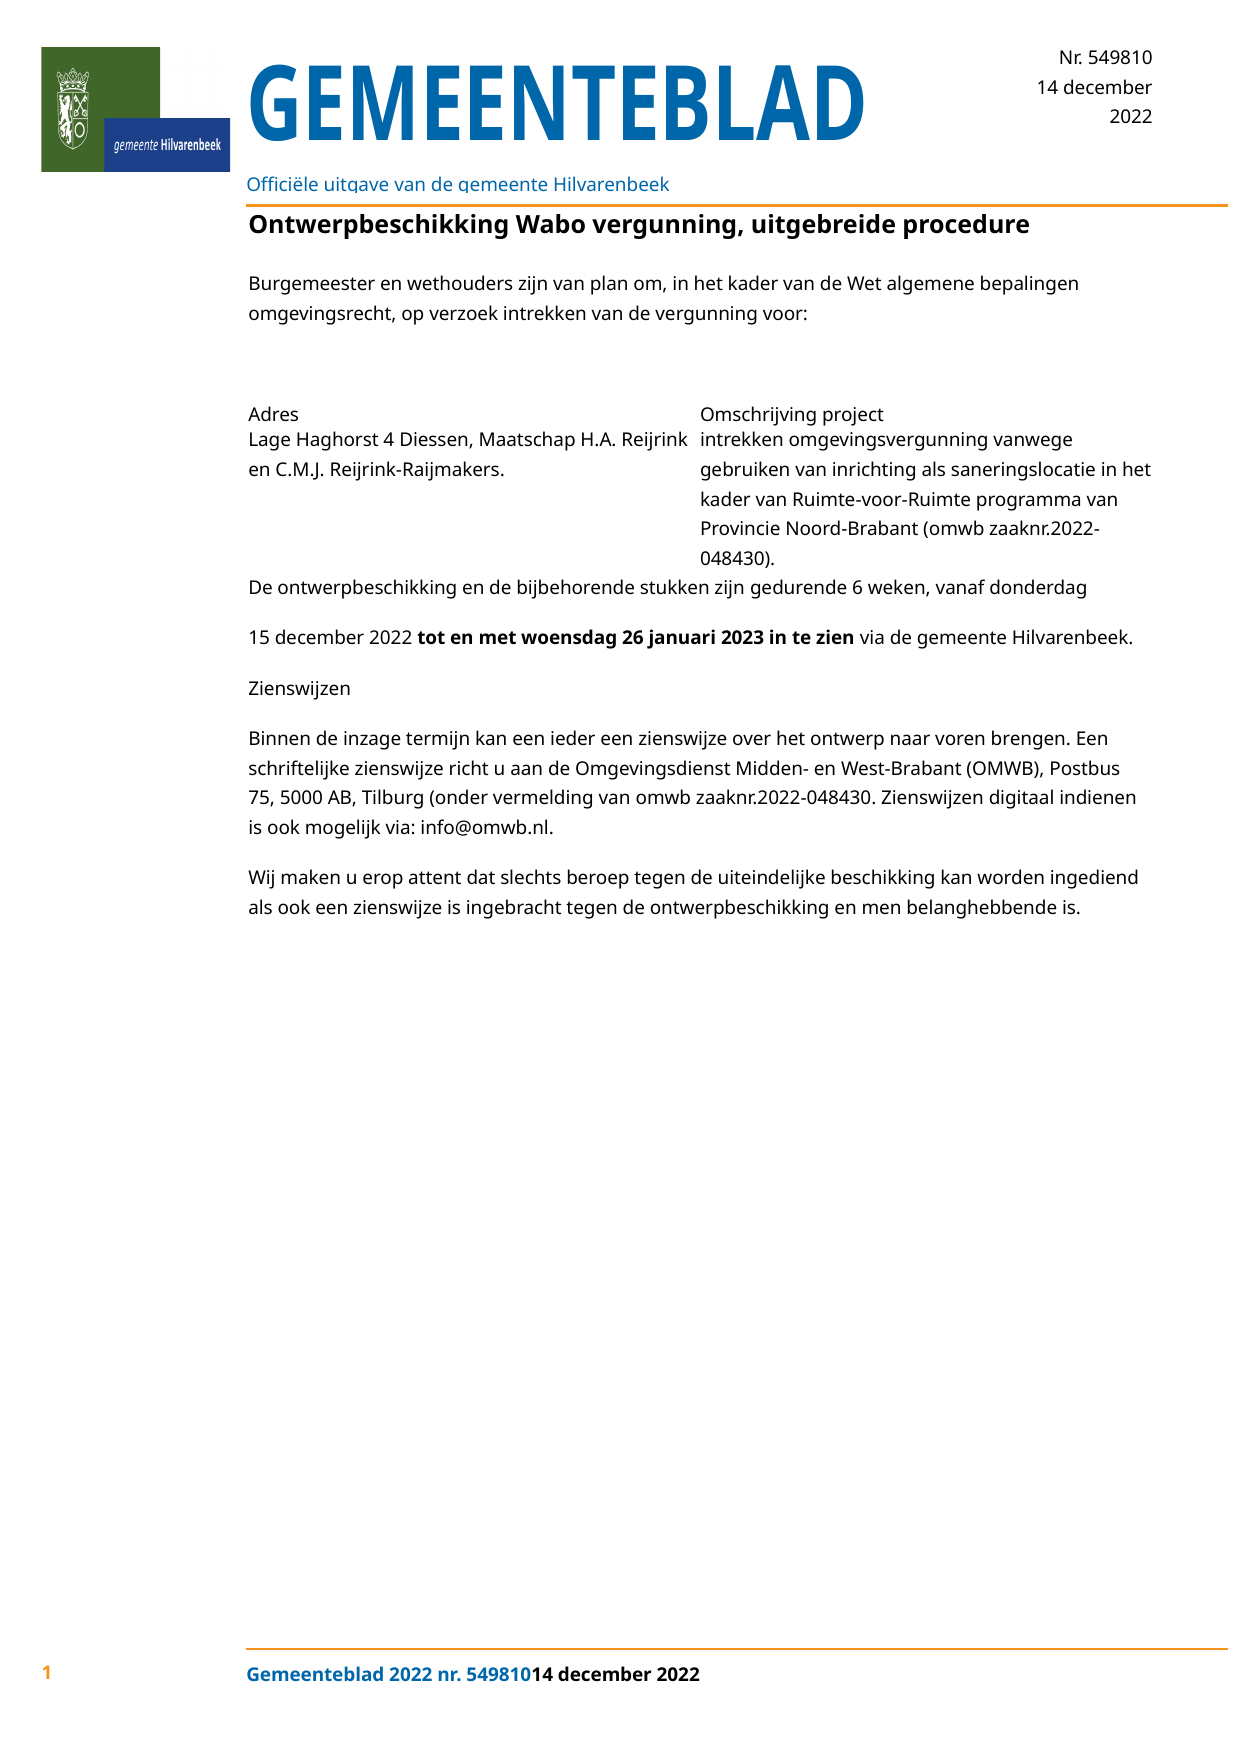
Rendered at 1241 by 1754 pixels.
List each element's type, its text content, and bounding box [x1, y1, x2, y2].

table_header Adres [248, 401, 700, 427]
table_cell intrekken omgevingsvergunning vanwege gebruiken van inrichting als saneringslocatie in het kader van Ruimte-voor-Ruimte programma van Provincie Noord-Brabant (omwb zaaknr.2022-048430). [700, 427, 1152, 571]
text Wij maken u erop attent dat slechts beroep tegen de uiteindelijke beschikking kan worden ingediend als ook een zienswijze is ingebracht tegen de ontwerpbeschikking en men belanghebbende is. [248, 864, 1152, 919]
picture [41, 47, 231, 172]
table_cell Lage Haghorst 4 Diessen, Maatschap H.A. Reijrink en C.M.J. Reijrink-Raijmakers. [248, 427, 700, 571]
text 15 december 2022 tot en met woensdag 26 januari 2023 in te zien via de gemeente Hilvarenbeek. [248, 624, 1152, 650]
text Zienswijzen [248, 675, 1152, 700]
text Binnen de inzage termijn kan een ieder een zienswijze over het ontwerp naar voren brengen. Een schriftelijke zienswijze richt u aan de Omgevingsdienst Midden- en West-Brabant (OMWB), Postbus 75, 5000 AB, Tilburg (onder vermelding van omwb zaaknr.2022-048430. Zienswijzen digitaal indienen is ook mogelijk via: info@omwb.nl. [248, 725, 1152, 839]
text Ontwerpbeschikking Wabo vergunning, uitgebreide procedure [248, 207, 1152, 241]
text De ontwerpbeschikking en de bijbehorende stukken zijn gedurende 6 weken, vanaf donderdag [248, 574, 1152, 599]
table_header Omschrijving project [700, 401, 1152, 427]
text Burgemeester en wethouders zijn van plan om, in het kader van de Wet algemene bepalingen omgevingsrecht, op verzoek intrekken van de vergunning voor: [248, 270, 1152, 326]
